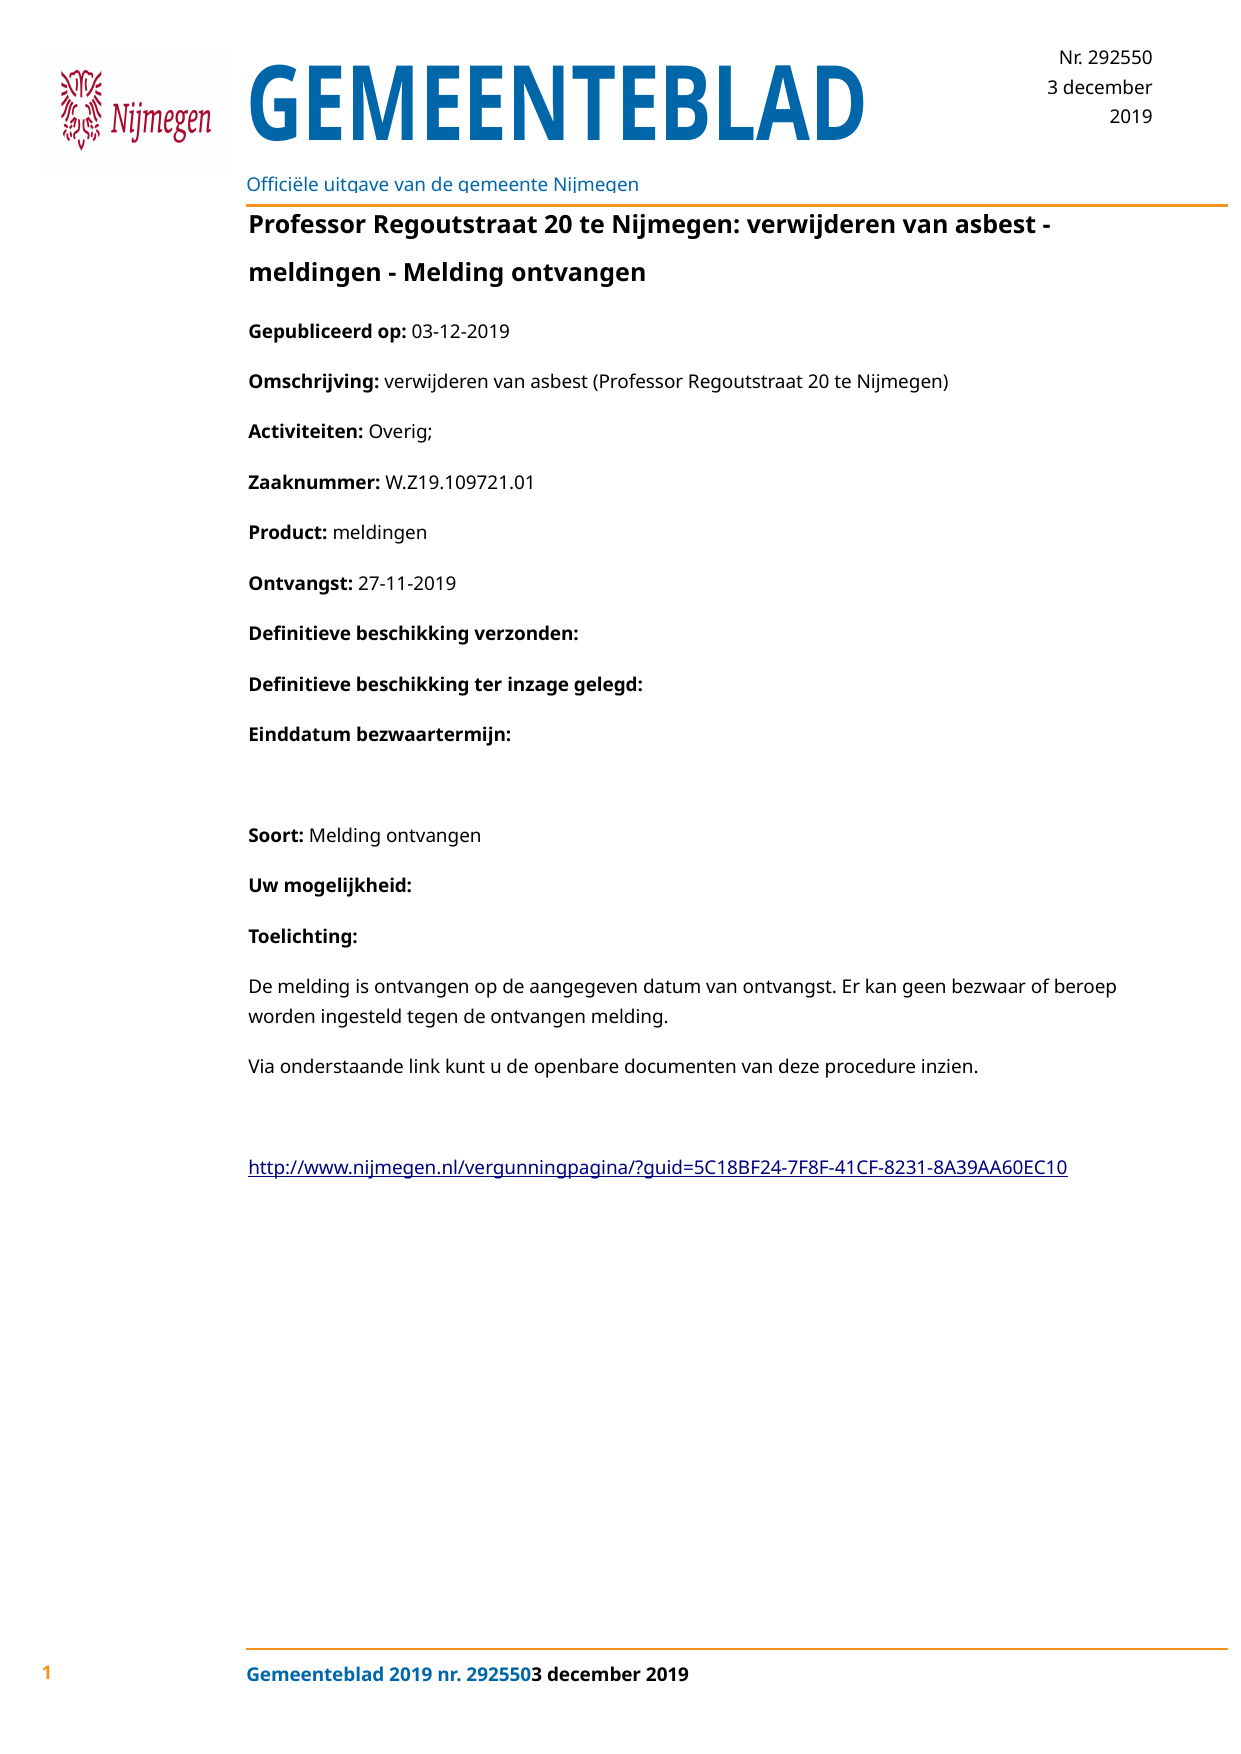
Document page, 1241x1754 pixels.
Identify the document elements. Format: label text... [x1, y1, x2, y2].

text Toelichting: [248, 923, 1152, 949]
text Definitieve beschikking ter inzage gelegd: [248, 671, 1152, 697]
text Omschrijving: verwijderen van asbest (Professor Regoutstraat 20 te Nijmegen) [248, 368, 1152, 394]
text Einddatum bezwaartermijn: [248, 721, 1152, 747]
text Activiteiten: Overig; [248, 419, 1152, 444]
picture [41, 47, 231, 172]
text http://www.nijmegen.nl/vergunningpagina/?guid=5C18BF24-7F8F-41CF-8231-8A39AA60EC10 [248, 1154, 1152, 1180]
text De melding is ontvangen op de aangegeven datum van ontvangst. Er kan geen bezwaar of beroep worden ingesteld tegen de ontvangen melding. [248, 973, 1152, 1029]
text Gepubliceerd op: 03-12-2019 [248, 318, 1152, 344]
text Uw mogelijkheid: [248, 872, 1152, 898]
text Zaaknummer: W.Z19.109721.01 [248, 469, 1152, 495]
text Via onderstaande link kunt u de openbare documenten van deze procedure inzien. [248, 1053, 1152, 1079]
text Soort: Melding ontvangen [248, 822, 1152, 848]
text Professor Regoutstraat 20 te Nijmegen: verwijderen van asbest - meldingen - Melding ontvangen [248, 207, 1152, 288]
text Definitieve beschikking verzonden: [248, 620, 1152, 646]
text Ontvangst: 27-11-2019 [248, 570, 1152, 596]
text Product: meldingen [248, 519, 1152, 545]
